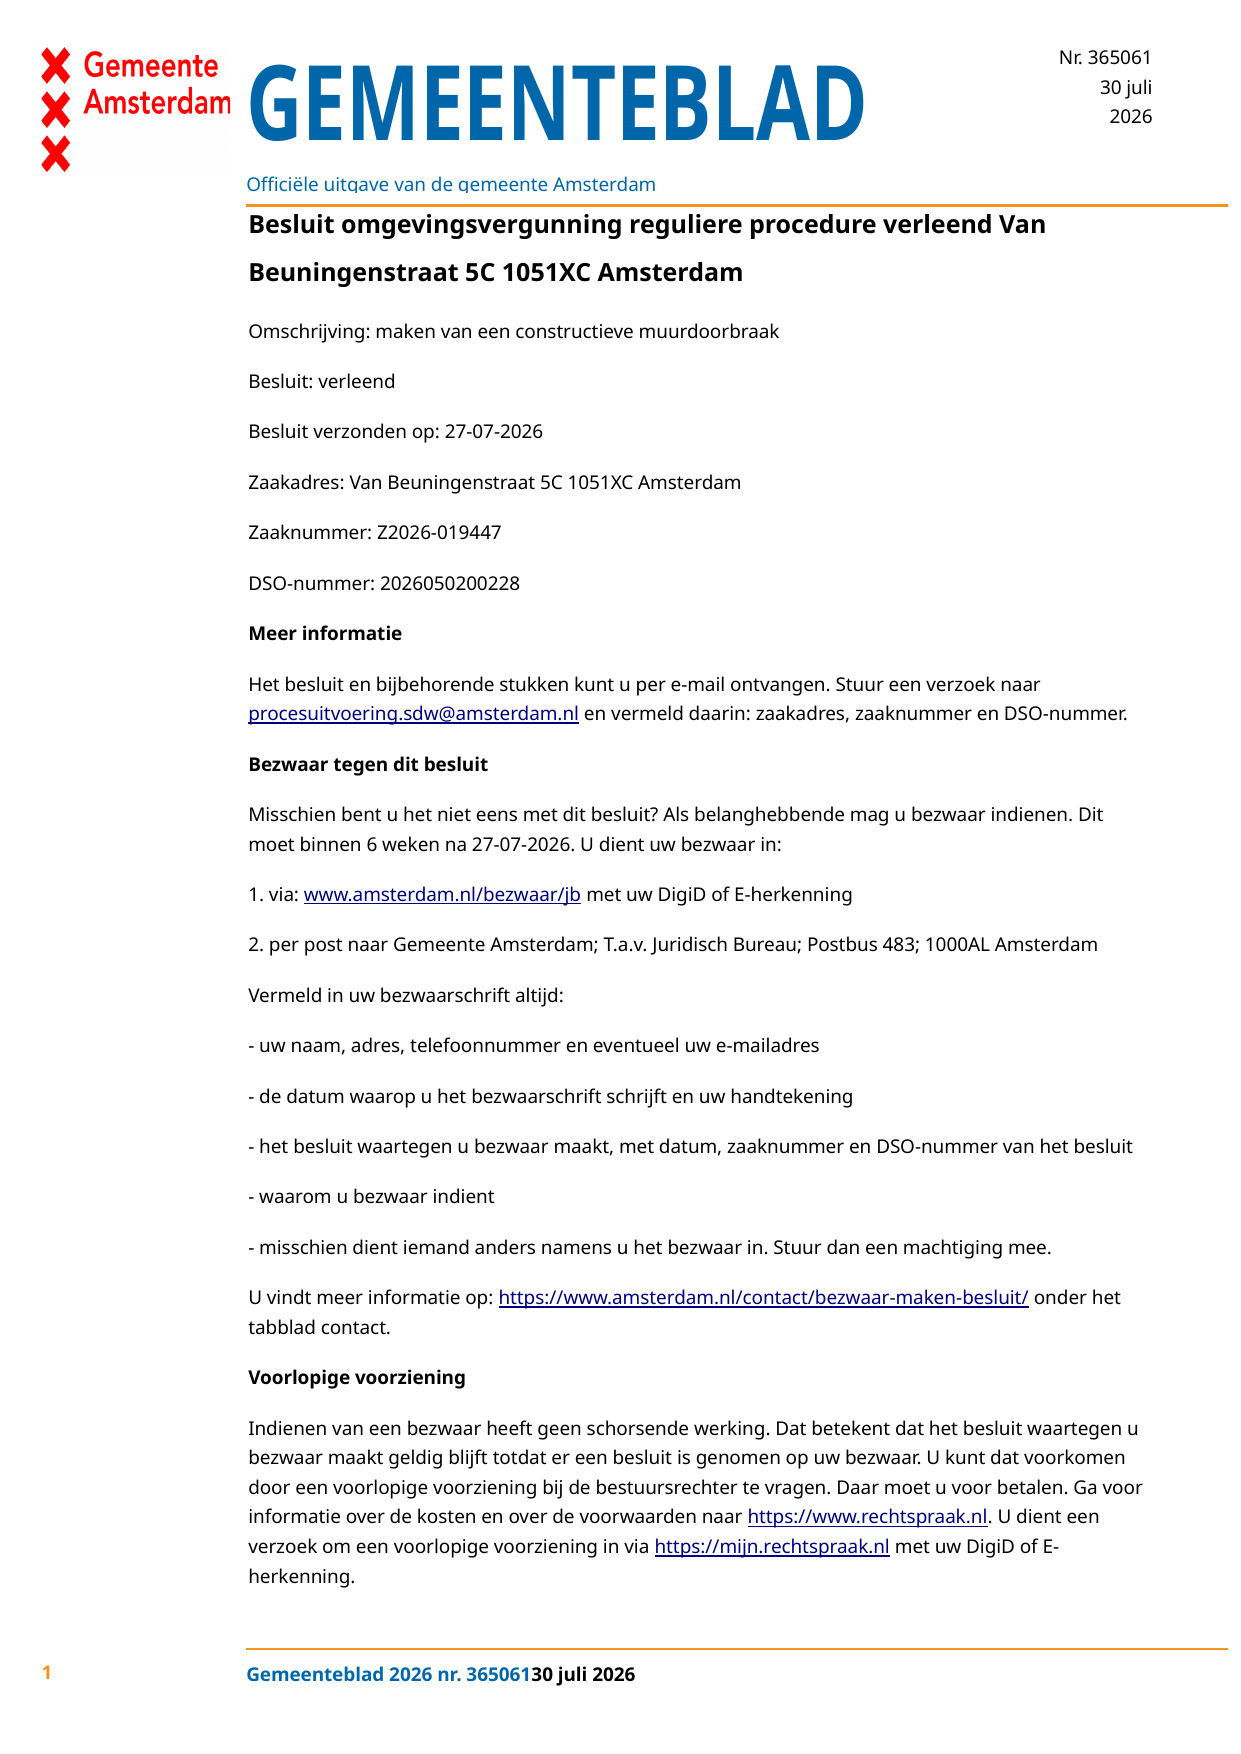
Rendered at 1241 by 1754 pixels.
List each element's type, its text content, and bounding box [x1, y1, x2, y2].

text 2. per post naar Gemeente Amsterdam; T.a.v. Juridisch Bureau; Postbus 483; 1000AL Amsterdam [248, 932, 1152, 957]
text - misschien dient iemand anders namens u het bezwaar in. Stuur dan een machtiging mee. [248, 1234, 1152, 1260]
text Meer informatie [248, 620, 1152, 646]
text Bezwaar tegen dit besluit [248, 751, 1152, 777]
text Zaakadres: Van Beuningenstraat 5C 1051XC Amsterdam [248, 469, 1152, 495]
text Besluit verzonden op: 27-07-2026 [248, 419, 1152, 444]
text Vermeld in uw bezwaarschrift altijd: [248, 982, 1152, 1008]
text - het besluit waartegen u bezwaar maakt, met datum, zaaknummer en DSO-nummer van het besluit [248, 1133, 1152, 1159]
picture [41, 47, 231, 172]
text 1. via: www.amsterdam.nl/bezwaar/jb met uw DigiD of E-herkenning [248, 881, 1152, 907]
text DSO-nummer: 2026050200228 [248, 570, 1152, 596]
text Voorlopige voorziening [248, 1364, 1152, 1390]
text - uw naam, adres, telefoonnummer en eventueel uw e-mailadres [248, 1032, 1152, 1058]
text Omschrijving: maken van een constructieve muurdoorbraak [248, 318, 1152, 344]
text Zaaknummer: Z2026-019447 [248, 519, 1152, 545]
text Misschien bent u het niet eens met dit besluit? Als belanghebbende mag u bezwaar indienen. Dit moet binnen 6 weken na 27-07-2026. U dient uw bezwaar in: [248, 801, 1152, 857]
text - de datum waarop u het bezwaarschrift schrijft en uw handtekening [248, 1083, 1152, 1109]
text Indienen van een bezwaar heeft geen schorsende werking. Dat betekent dat het besluit waartegen u bezwaar maakt geldig blijft totdat er een besluit is genomen op uw bezwaar. U kunt dat voorkomen door een voorlopige voorziening bij de bestuursrechter te vragen. Daar moet u voor betalen. Ga voor informatie over de kosten en over de voorwaarden naar https://www.rechtspraak.nl. U dient een verzoek om een voorlopige voorziening in via https://mijn.rechtspraak.nl met uw DigiD of E-herkenning. [248, 1415, 1152, 1589]
text - waarom u bezwaar indient [248, 1184, 1152, 1209]
text U vindt meer informatie op: https://www.amsterdam.nl/contact/bezwaar-maken-besluit/ onder het tabblad contact. [248, 1284, 1152, 1340]
text Besluit omgevingsvergunning reguliere procedure verleend Van Beuningenstraat 5C 1051XC Amsterdam [248, 207, 1152, 288]
text Besluit: verleend [248, 368, 1152, 394]
text Het besluit en bijbehorende stukken kunt u per e-mail ontvangen. Stuur een verzoek naar procesuitvoering.sdw@amsterdam.nl en vermeld daarin: zaakadres, zaaknummer en DSO-nummer. [248, 671, 1152, 726]
